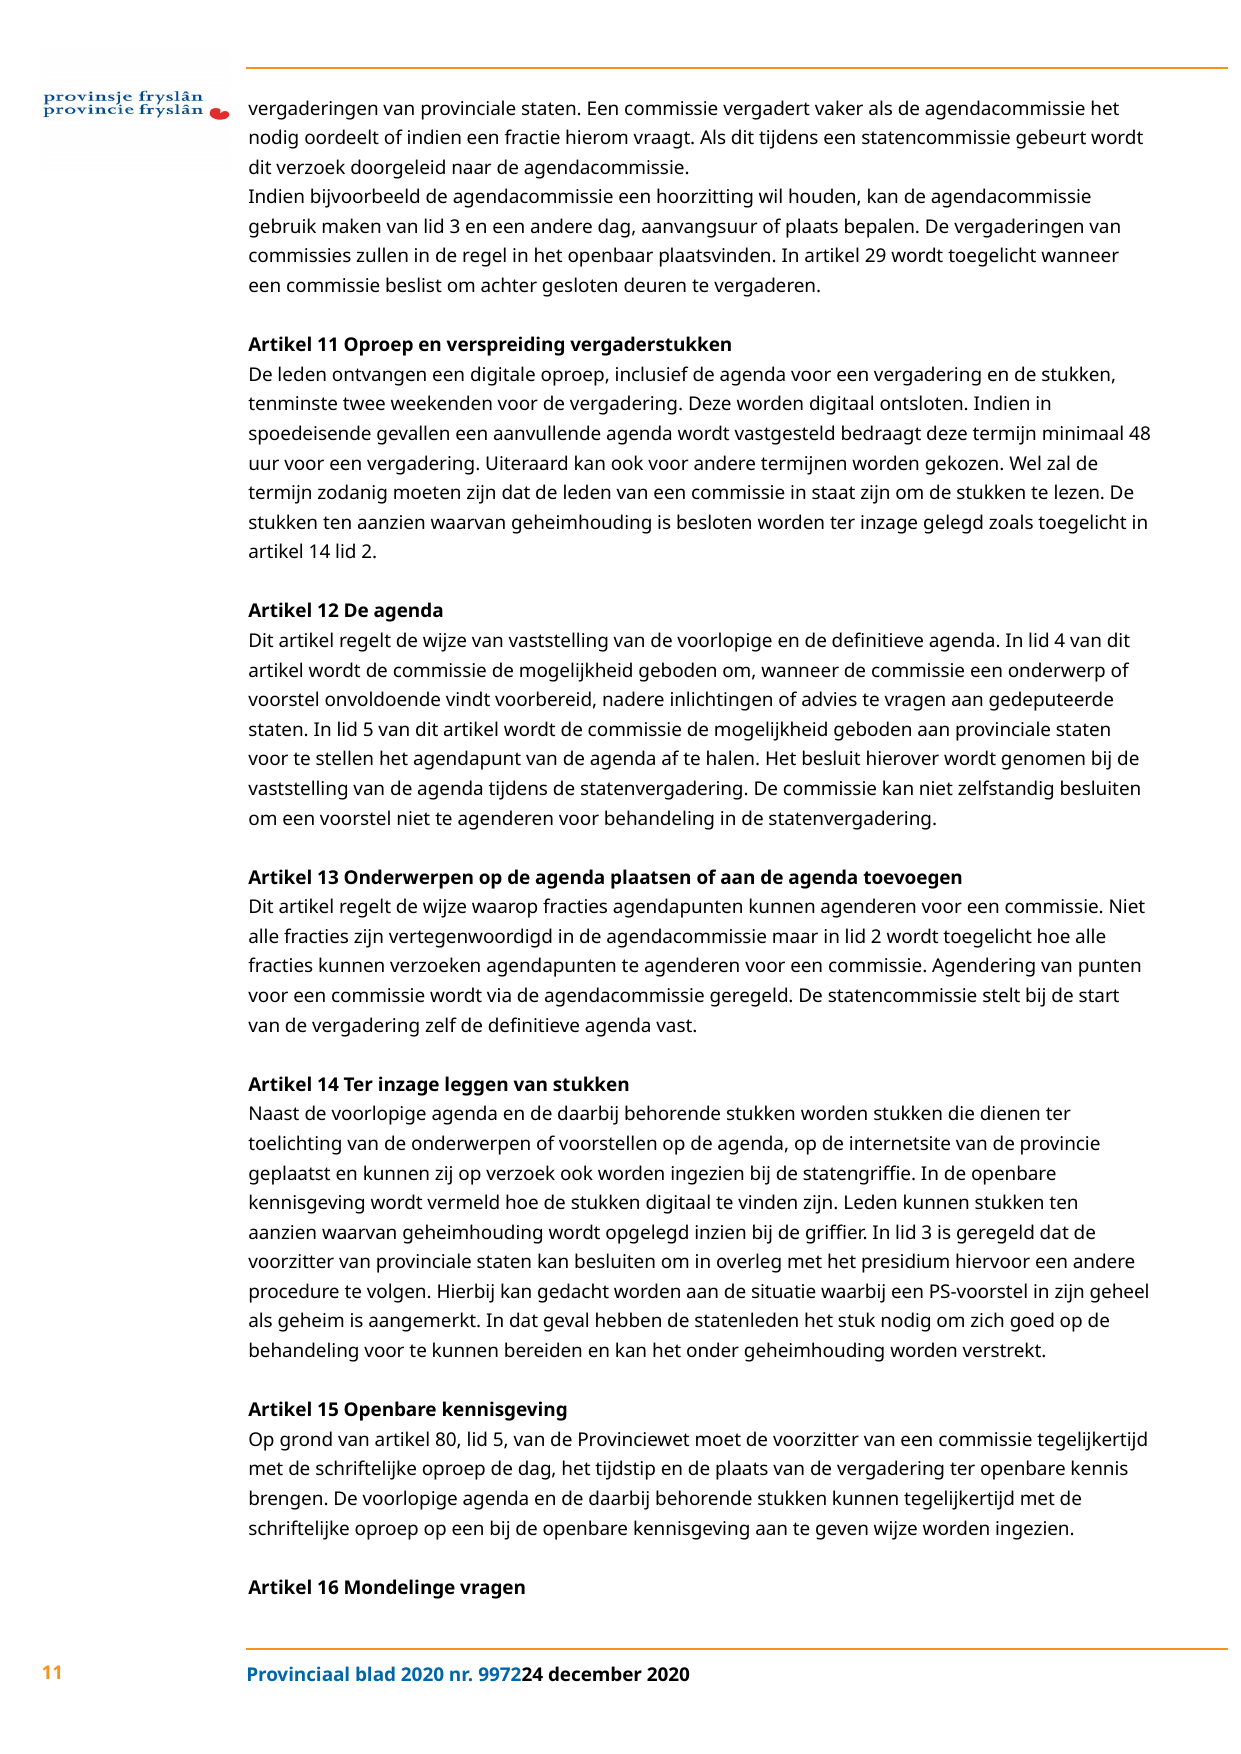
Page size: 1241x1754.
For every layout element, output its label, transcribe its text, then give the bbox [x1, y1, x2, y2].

text Artikel 15 Openbare kennisgeving [248, 1396, 1152, 1422]
picture [41, 47, 231, 172]
text Artikel 11 Oproep en verspreiding vergaderstukken [248, 331, 1152, 357]
text Naast de voorlopige agenda en de daarbij behorende stukken worden stukken die dienen ter toelichting van de onderwerpen of voorstellen op de agenda, op de internetsite van de provincie geplaatst en kunnen zij op verzoek ook worden ingezien bij de statengriffie. In de openbare kennisgeving wordt vermeld hoe de stukken digitaal te vinden zijn. Leden kunnen stukken ten aanzien waarvan geheimhouding wordt opgelegd inzien bij de griffier. In lid 3 is geregeld dat de voorzitter van provinciale staten kan besluiten om in overleg met het presidium hiervoor een andere procedure te volgen. Hierbij kan gedacht worden aan de situatie waarbij een PS-voorstel in zijn geheel als geheim is aangemerkt. In dat geval hebben de statenleden het stuk nodig om zich goed op de behandeling voor te kunnen bereiden en kan het onder geheimhouding worden verstrekt. [248, 1101, 1152, 1363]
text vergaderingen van provinciale staten. Een commissie vergadert vaker als de agendacommissie het nodig oordeelt of indien een fractie hierom vraagt. Als dit tijdens een statencommissie gebeurt wordt dit verzoek doorgeleid naar de agendacommissie. [248, 95, 1152, 180]
text Artikel 14 Ter inzage leggen van stukken [248, 1071, 1152, 1097]
text Artikel 13 Onderwerpen op de agenda plaatsen of aan de agenda toevoegen [248, 864, 1152, 890]
text Artikel 12 De agenda [248, 598, 1152, 623]
text Op grond van artikel 80, lid 5, van de Provinciewet moet de voorzitter van een commissie tegelijkertijd met de schriftelijke oproep de dag, het tijdstip en de plaats van de vergadering ter openbare kennis brengen. De voorlopige agenda en de daarbij behorende stukken kunnen tegelijkertijd met de schriftelijke oproep op een bij de openbare kennisgeving aan te geven wijze worden ingezien. [248, 1426, 1152, 1541]
text Dit artikel regelt de wijze van vaststelling van de voorlopige en de definitieve agenda. In lid 4 van dit artikel wordt de commissie de mogelijkheid geboden om, wanneer de commissie een onderwerp of voorstel onvoldoende vindt voorbereid, nadere inlichtingen of advies te vragen aan gedeputeerde staten. In lid 5 van dit artikel wordt de commissie de mogelijkheid geboden aan provinciale staten voor te stellen het agendapunt van de agenda af te halen. Het besluit hierover wordt genomen bij de vaststelling van de agenda tijdens de statenvergadering. De commissie kan niet zelfstandig besluiten om een voorstel niet te agenderen voor behandeling in de statenvergadering. [248, 627, 1152, 831]
text Artikel 16 Mondelinge vragen [248, 1574, 1152, 1600]
text Dit artikel regelt de wijze waarop fracties agendapunten kunnen agenderen voor een commissie. Niet alle fracties zijn vertegenwoordigd in de agendacommissie maar in lid 2 wordt toegelicht hoe alle fracties kunnen verzoeken agendapunten te agenderen voor een commissie. Agendering van punten voor een commissie wordt via de agendacommissie geregeld. De statencommissie stelt bij de start van de vergadering zelf de definitieve agenda vast. [248, 893, 1152, 1038]
text Indien bijvoorbeeld de agendacommissie een hoorzitting wil houden, kan de agendacommissie gebruik maken van lid 3 en een andere dag, aanvangsuur of plaats bepalen. De vergaderingen van commissies zullen in de regel in het openbaar plaatsvinden. In artikel 29 wordt toegelicht wanneer een commissie beslist om achter gesloten deuren te vergaderen. [248, 183, 1152, 298]
text De leden ontvangen een digitale oproep, inclusief de agenda voor een vergadering en de stukken, tenminste twee weekenden voor de vergadering. Deze worden digitaal ontsloten. Indien in spoedeisende gevallen een aanvullende agenda wordt vastgesteld bedraagt deze termijn minimaal 48 uur voor een vergadering. Uiteraard kan ook voor andere termijnen worden gekozen. Wel zal de termijn zodanig moeten zijn dat de leden van een commissie in staat zijn om de stukken te lezen. De stukken ten aanzien waarvan geheimhouding is besloten worden ter inzage gelegd zoals toegelicht in artikel 14 lid 2. [248, 361, 1152, 564]
